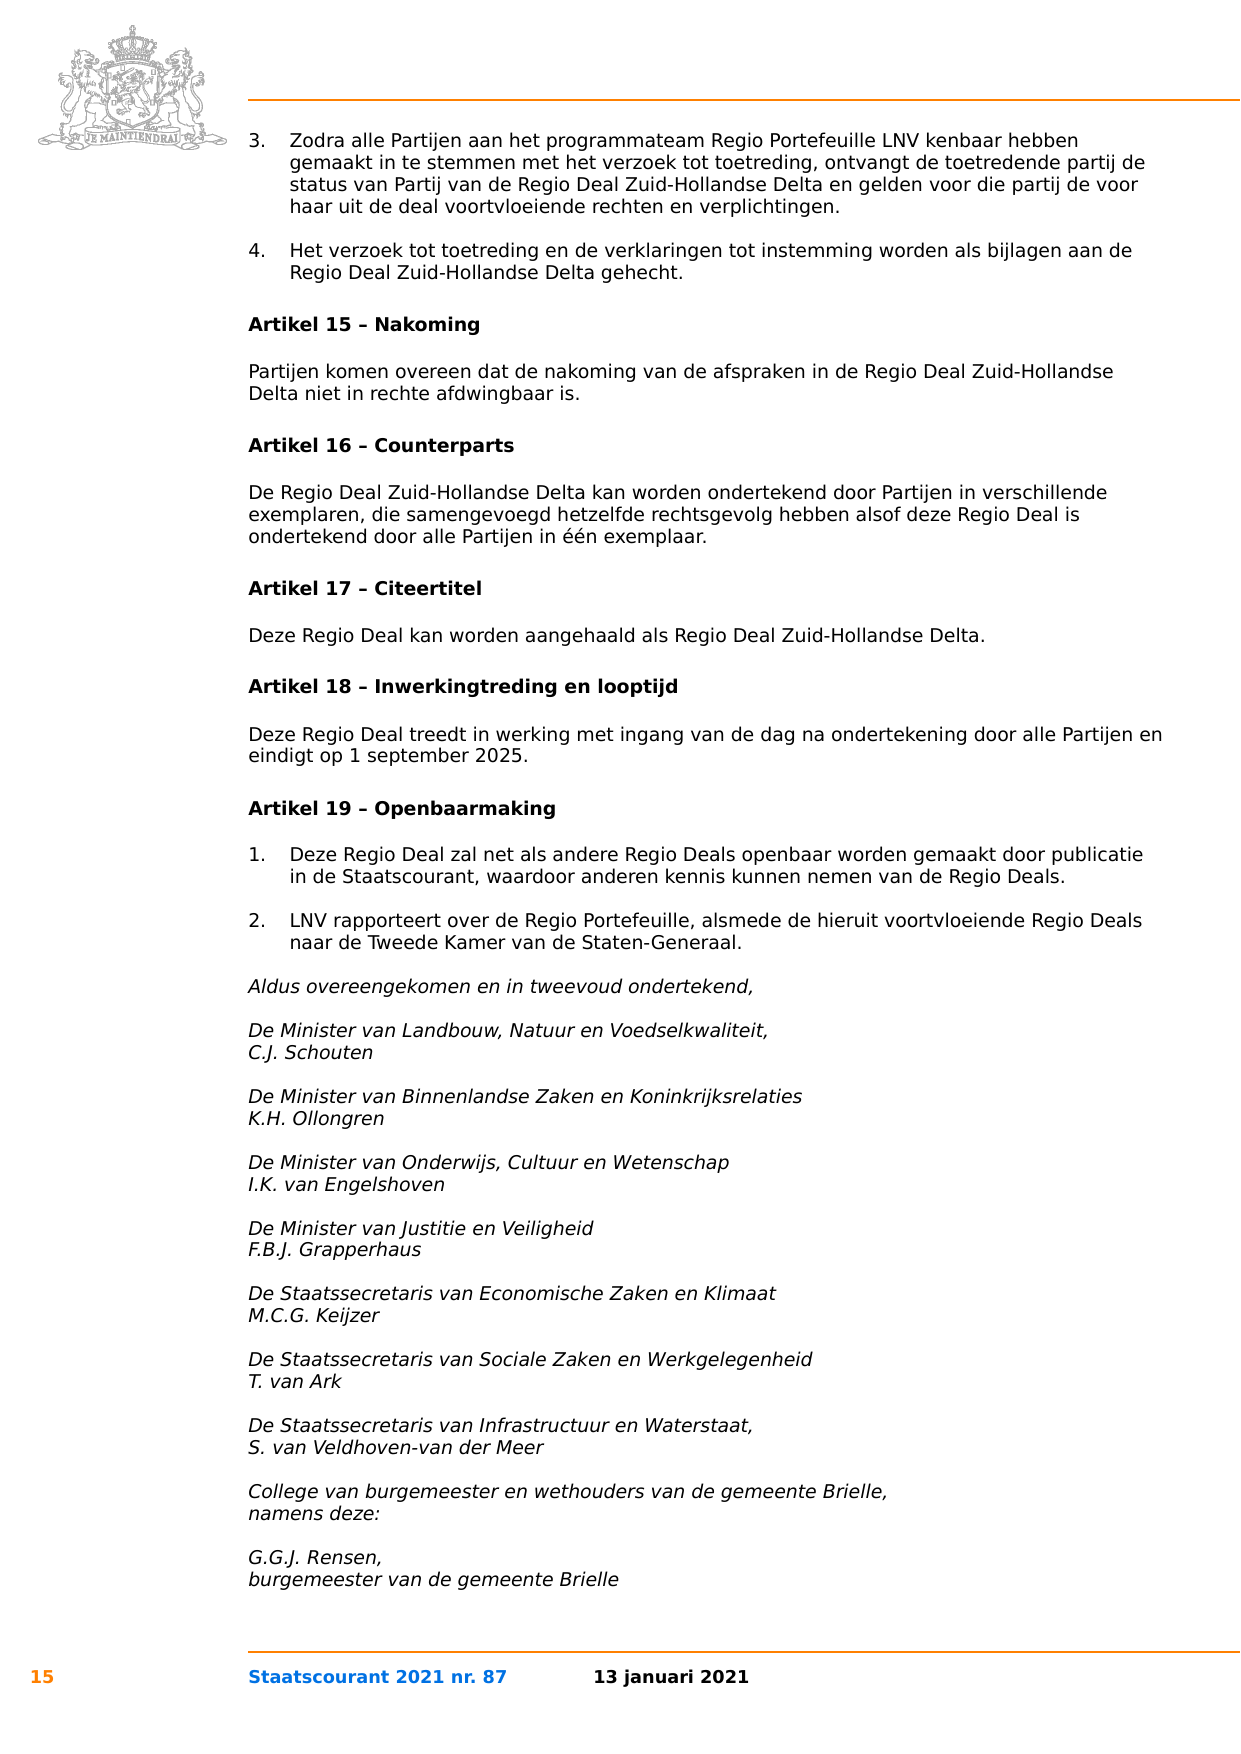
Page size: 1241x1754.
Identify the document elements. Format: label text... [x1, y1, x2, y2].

text 1. Deze Regio Deal zal net als andere Regio Deals openbaar worden gemaakt door publicatie in de Staatscourant, waardoor anderen kennis kunnen nemen van de Regio Deals. [248, 844, 1163, 888]
text Deze Regio Deal kan worden aangehaald als Regio Deal Zuid-Hollandse Delta. [248, 624, 1163, 646]
subtitle Artikel 15 – Nakoming [248, 314, 1163, 336]
picture [38, 25, 227, 150]
text De Minister van Justitie en Veiligheid F.B.J. Grapperhaus [248, 1217, 1163, 1261]
text Partijen komen overeen dat de nakoming van de afspraken in de Regio Deal Zuid-Hollandse Delta niet in rechte afdwingbaar is. [248, 361, 1163, 404]
subtitle Artikel 19 – Openbaarmaking [248, 797, 1163, 819]
text De Staatssecretaris van Economische Zaken en Klimaat M.C.G. Keijzer [248, 1283, 1163, 1327]
text Aldus overeengekomen en in tweevoud ondertekend, [248, 976, 1163, 998]
text 4. Het verzoek tot toetreding en de verklaringen tot instemming worden als bijlagen aan de Regio Deal Zuid-Hollandse Delta gehecht. [248, 240, 1163, 284]
subtitle Artikel 18 – Inwerkingtreding en looptijd [248, 676, 1163, 698]
text De Regio Deal Zuid-Hollandse Delta kan worden ondertekend door Partijen in verschillende exemplaren, die samengevoegd hetzelfde rechtsgevolg hebben alsof deze Regio Deal is ondertekend door alle Partijen in één exemplaar. [248, 482, 1163, 547]
text 2. LNV rapporteert over de Regio Portefeuille, alsmede de hieruit voortvloeiende Regio Deals naar de Tweede Kamer van de Staten-Generaal. [248, 910, 1163, 954]
text De Staatssecretaris van Infrastructuur en Waterstaat, S. van Veldhoven-van der Meer [248, 1415, 1163, 1459]
text 3. Zodra alle Partijen aan het programmateam Regio Portefeuille LNV kenbaar hebben gemaakt in te stemmen met het verzoek tot toetreding, ontvangt de toetredende partij de status van Partij van de Regio Deal Zuid-Hollandse Delta en gelden voor die partij de voor haar uit de deal voortvloeiende rechten en verplichtingen. [248, 130, 1163, 218]
text De Staatssecretaris van Sociale Zaken en Werkgelegenheid T. van Ark [248, 1349, 1163, 1393]
text Deze Regio Deal treedt in werking met ingang van de dag na ondertekening door alle Partijen en eindigt op 1 september 2025. [248, 723, 1163, 767]
text De Minister van Onderwijs, Cultuur en Wetenschap I.K. van Engelshoven [248, 1152, 1163, 1196]
text De Minister van Binnenlandse Zaken en Koninkrijksrelaties K.H. Ollongren [248, 1086, 1163, 1130]
subtitle Artikel 17 – Citeertitel [248, 577, 1163, 599]
subtitle Artikel 16 – Counterparts [248, 434, 1163, 457]
text College van burgemeester en wethouders van de gemeente Brielle, namens deze: G.G.J. Rensen, burgemeester van de gemeente Brielle [248, 1481, 1163, 1591]
text De Minister van Landbouw, Natuur en Voedselkwaliteit, C.J. Schouten [248, 1020, 1163, 1064]
